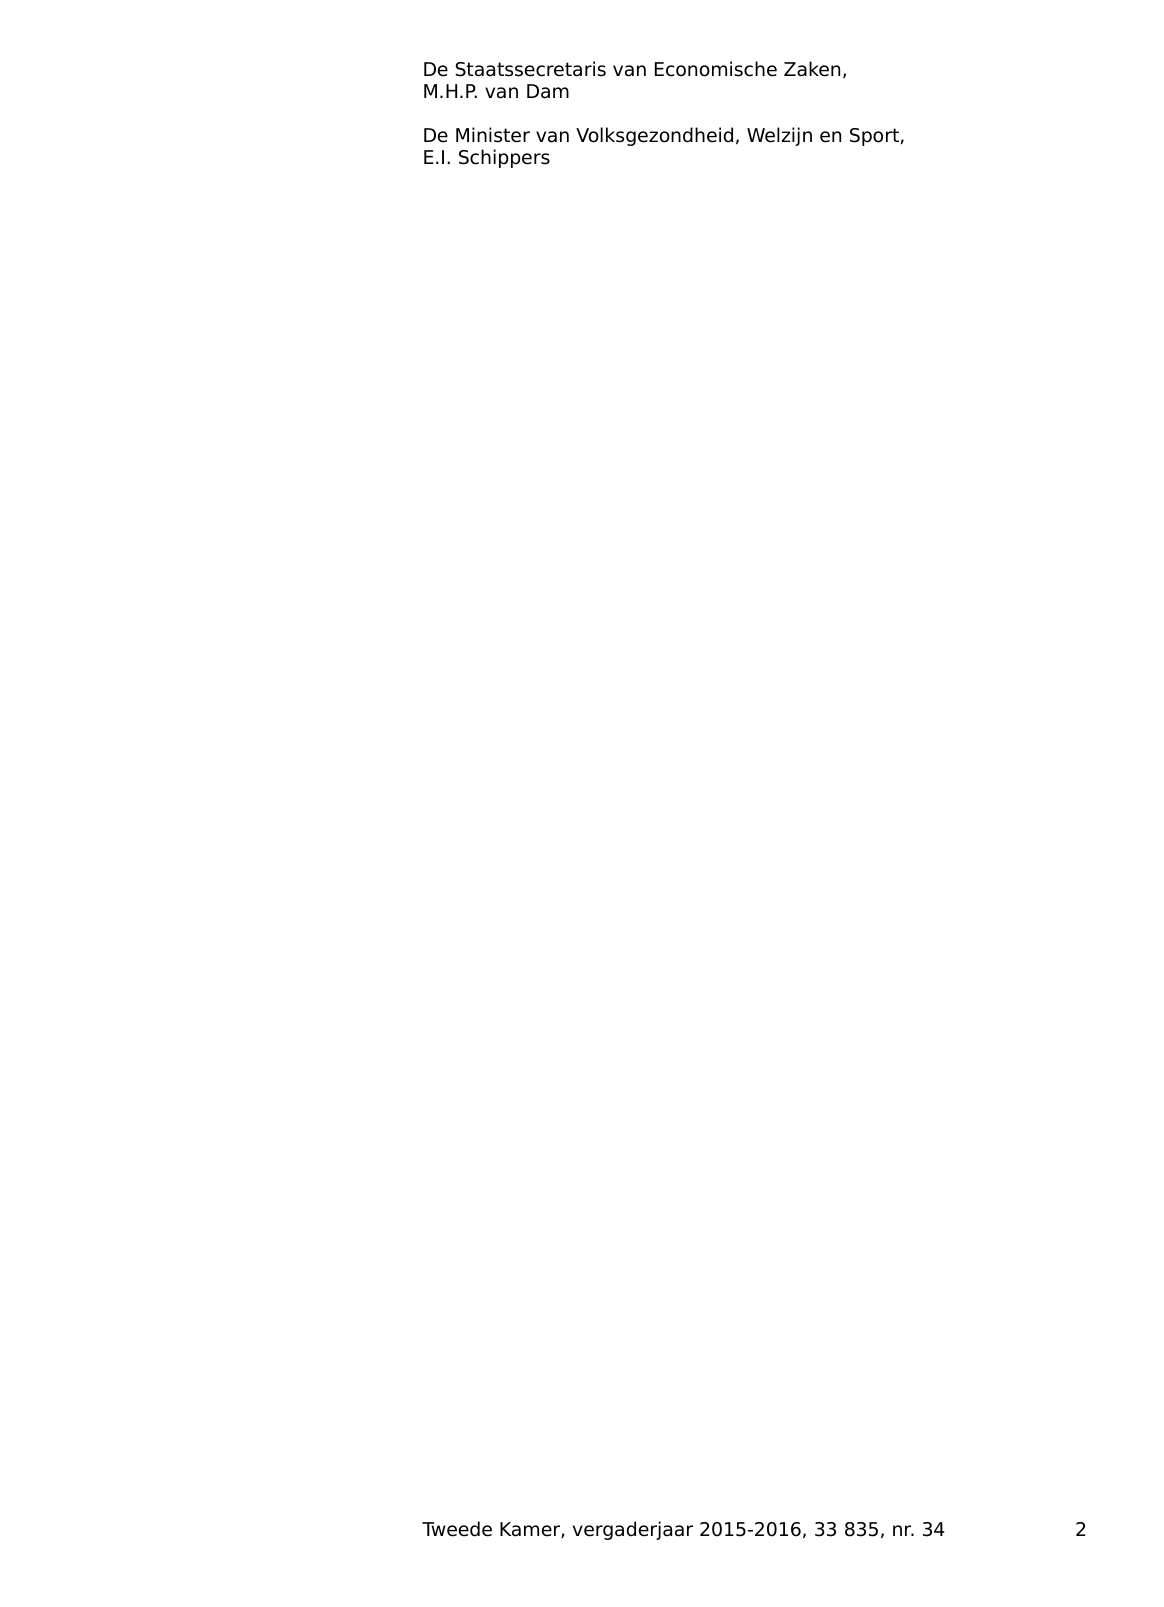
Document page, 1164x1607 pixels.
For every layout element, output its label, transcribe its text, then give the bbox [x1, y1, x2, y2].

text De Minister van Volksgezondheid, Welzijn en Sport, E.I. Schippers [422, 125, 1087, 169]
text De Staatssecretaris van Economische Zaken, M.H.P. van Dam [422, 59, 1087, 103]
